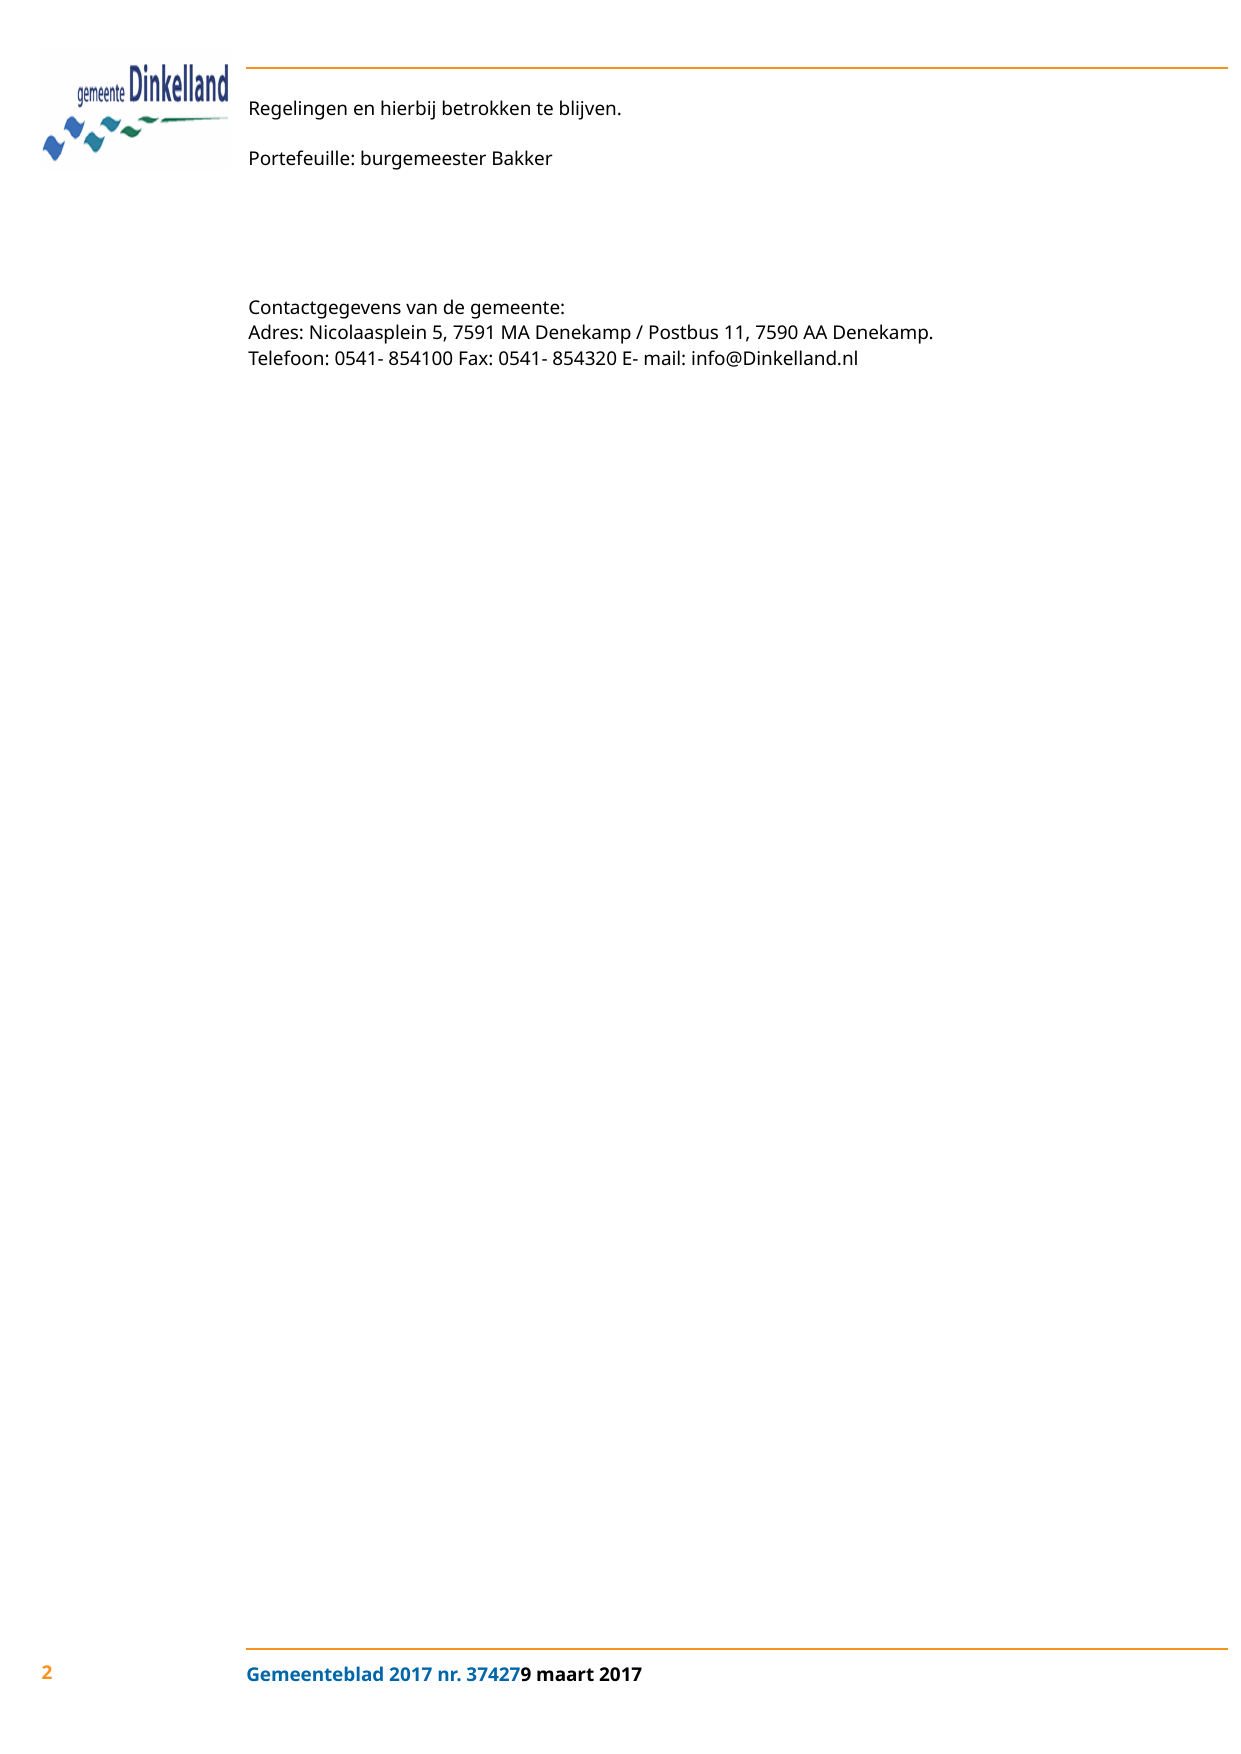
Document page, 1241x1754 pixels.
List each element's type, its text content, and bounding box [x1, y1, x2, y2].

picture [41, 47, 231, 172]
text Adres: Nicolaasplein 5, 7591 MA Denekamp / Postbus 11, 7590 AA Denekamp. [248, 319, 1152, 345]
text Contactgegevens van de gemeente: [248, 294, 1152, 319]
text Portefeuille: burgemeester Bakker [248, 145, 1152, 171]
text Regelingen en hierbij betrokken te blijven. [248, 95, 1152, 121]
text Telefoon: 0541- 854100 Fax: 0541- 854320 E- mail: info@Dinkelland.nl [248, 345, 1152, 371]
